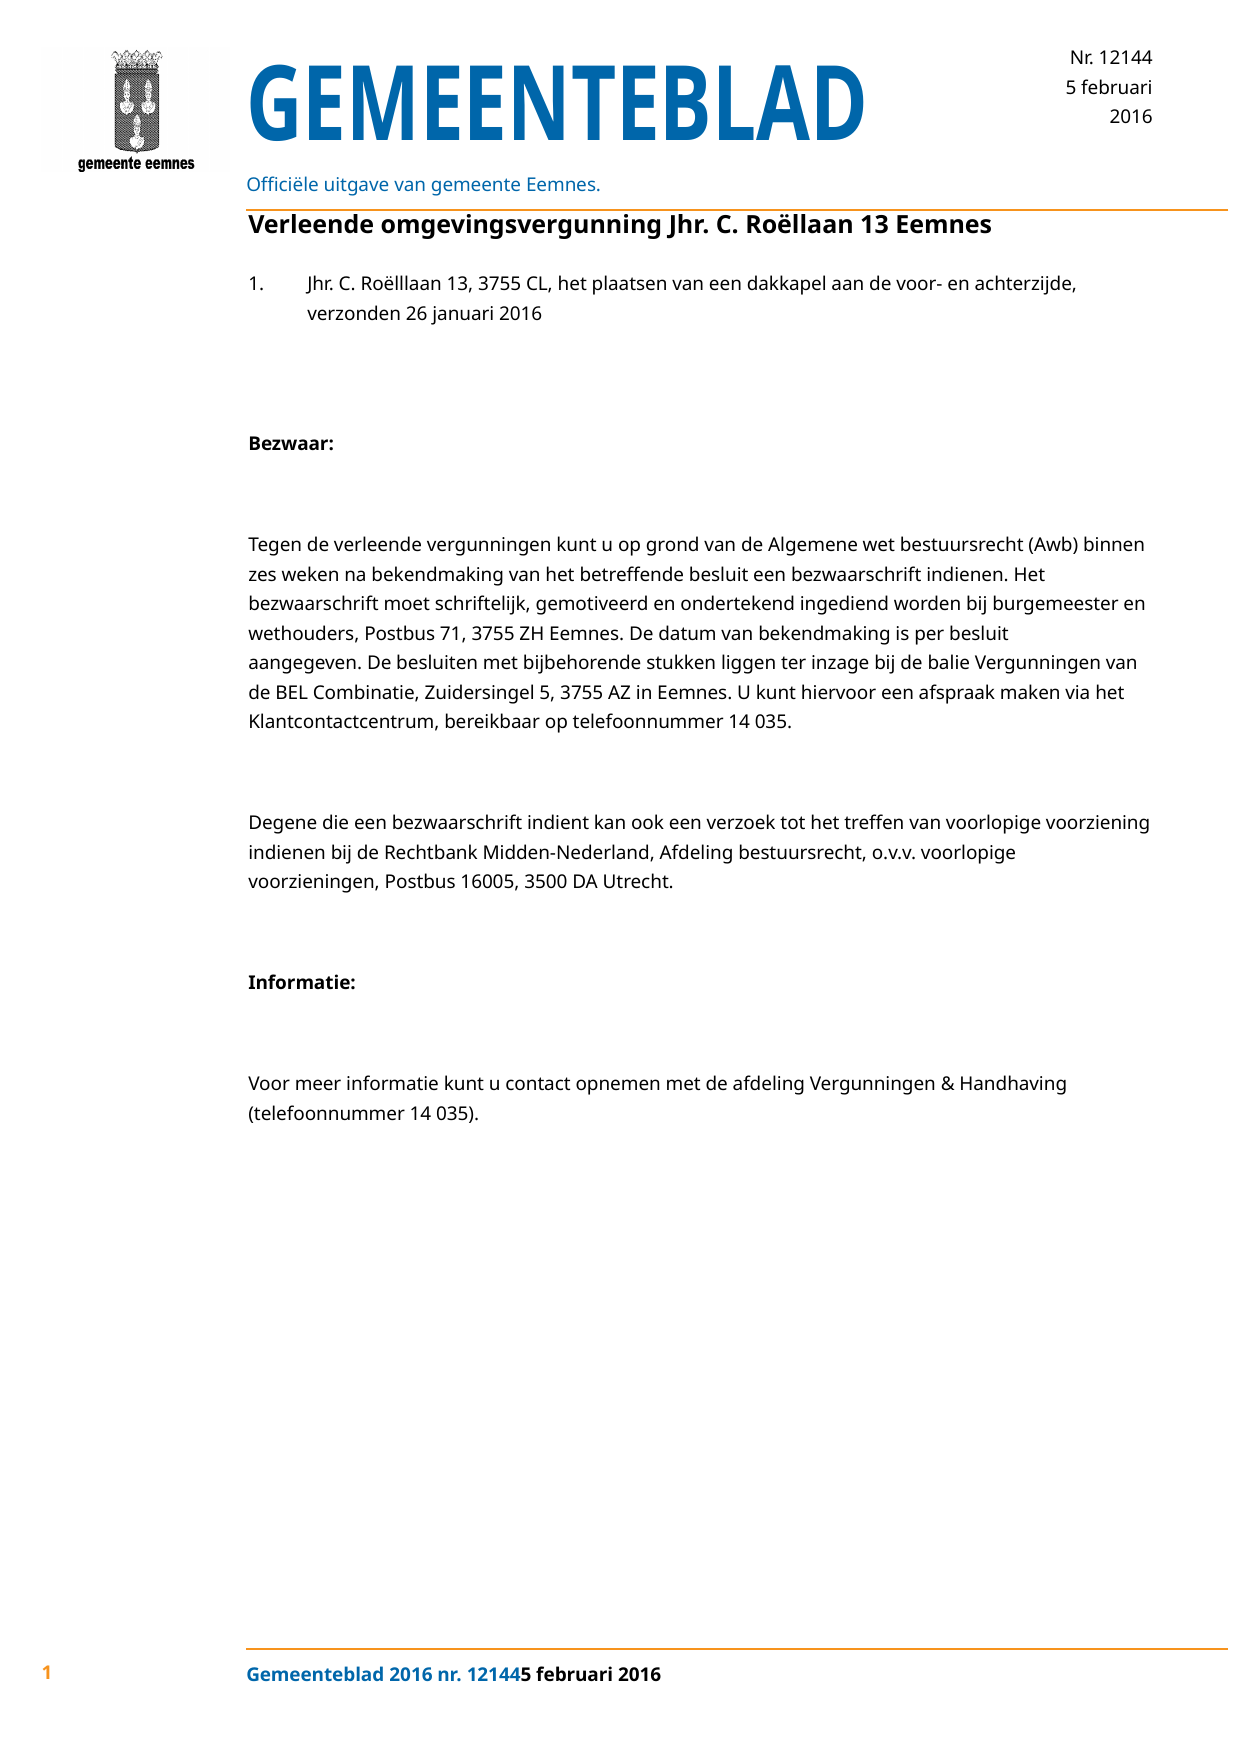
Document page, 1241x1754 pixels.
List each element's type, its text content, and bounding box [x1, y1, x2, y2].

text Voor meer informatie kunt u contact opnemen met de afdeling Vergunningen & Handhaving (telefoonnummer 14 035). [248, 1070, 1152, 1126]
text Informatie: [248, 969, 1152, 995]
text Verleende omgevingsvergunning Jhr. C. Roëllaan 13 Eemnes [248, 211, 1152, 241]
text Tegen de verleende vergunningen kunt u op grond van de Algemene wet bestuursrecht (Awb) binnen zes weken na bekendmaking van het betreffende besluit een bezwaarschrift indienen. Het bezwaarschrift moet schriftelijk, gemotiveerd en ondertekend ingediend worden bij burgemeester en wethouders, Postbus 71, 3755 ZH Eemnes. De datum van bekendmaking is per besluit aangegeven. De besluiten met bijbehorende stukken liggen ter inzage bij de balie Vergunningen van de BEL Combinatie, Zuidersingel 5, 3755 AZ in Eemnes. U kunt hiervoor een afspraak maken via het Klantcontactcentrum, bereikbaar op telefoonnummer 14 035. [248, 531, 1152, 734]
text Degene die een bezwaarschrift indient kan ook een verzoek tot het treffen van voorlopige voorziening indienen bij de Rechtbank Midden-Nederland, Afdeling bestuursrecht, o.v.v. voorlopige voorzieningen, Postbus 16005, 3500 DA Utrecht. [248, 809, 1152, 894]
list Jhr. C. Roëlllaan 13, 3755 CL, het plaatsen van een dakkapel aan de voor- en achterzijde, verzonden 26 januari 2016 [248, 270, 1152, 326]
picture [41, 47, 231, 172]
text Bezwaar: [248, 430, 1152, 456]
